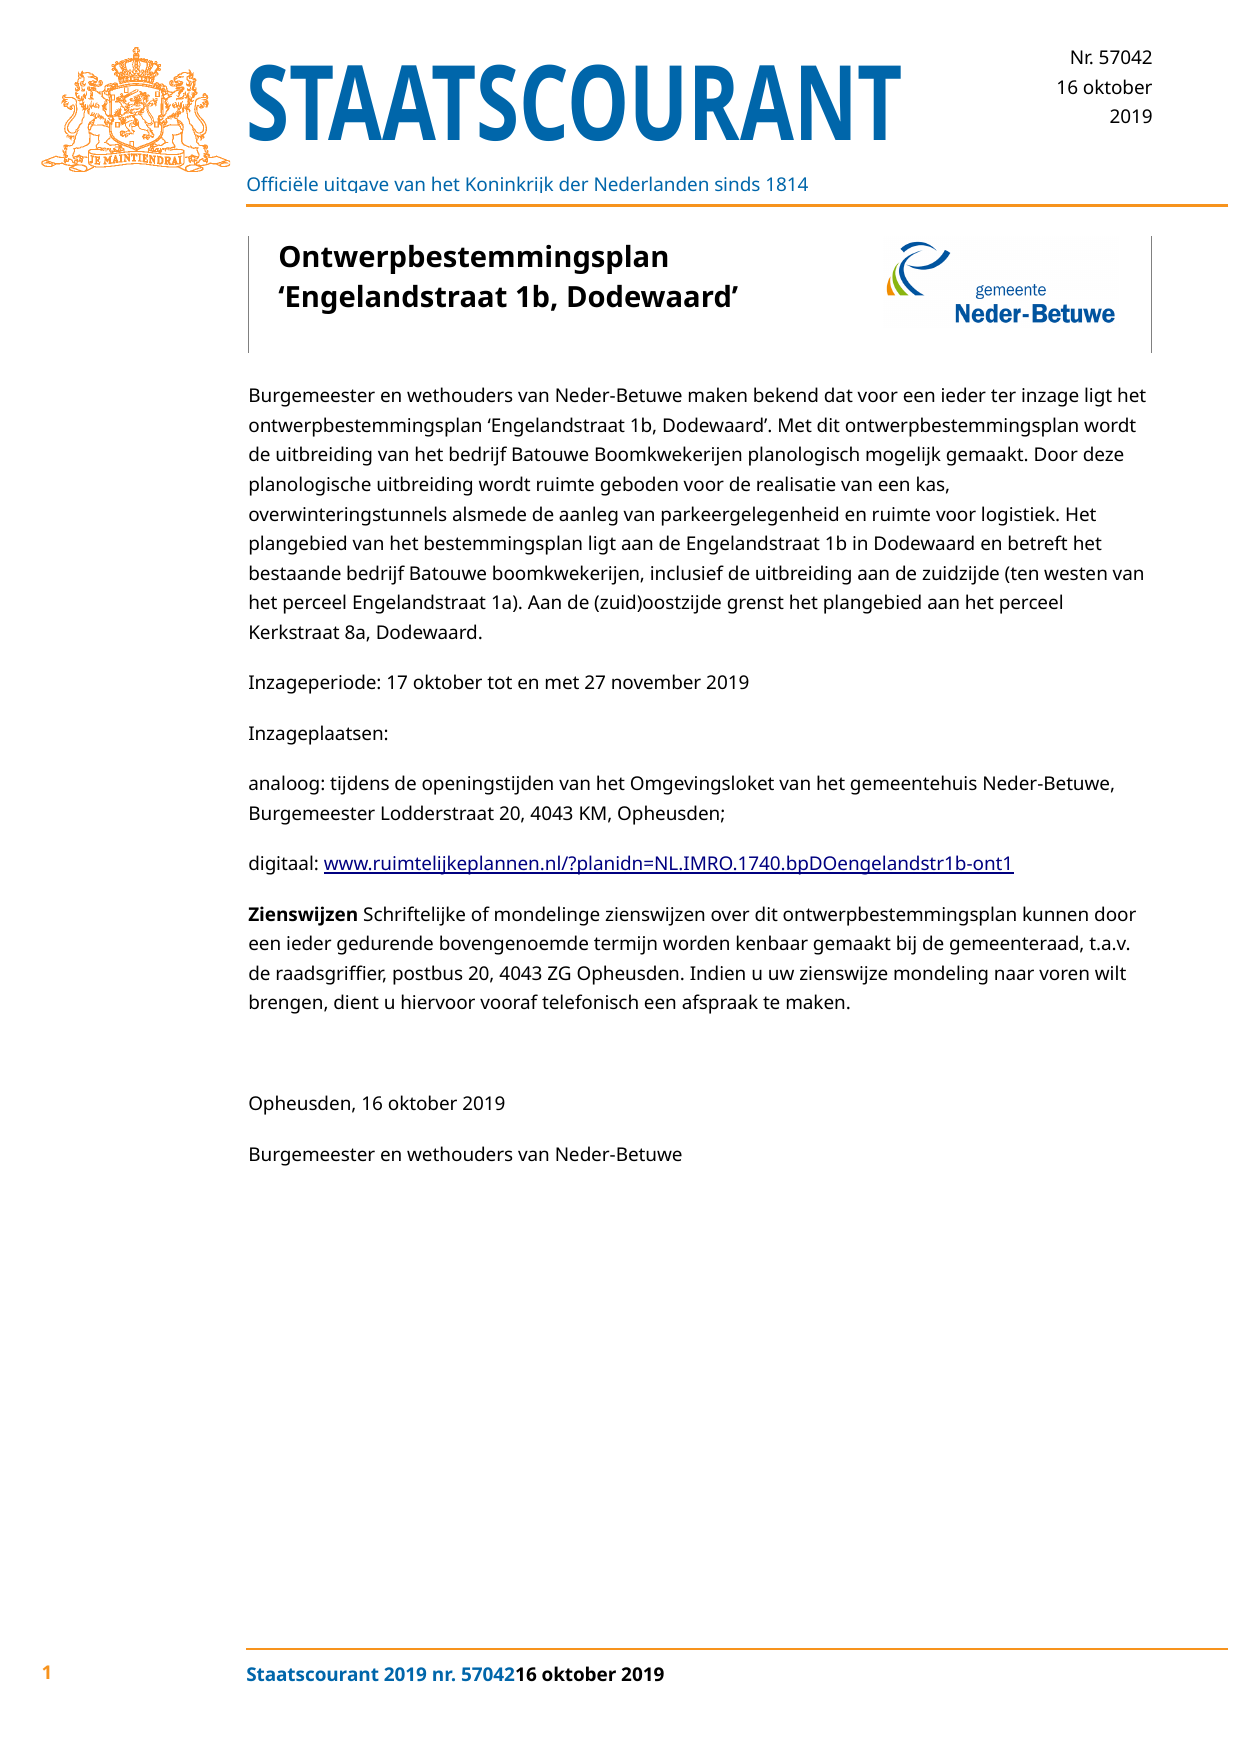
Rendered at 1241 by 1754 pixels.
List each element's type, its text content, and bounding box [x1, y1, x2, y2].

text Opheusden, 16 oktober 2019 [248, 1090, 1152, 1116]
text Burgemeester en wethouders van Neder-Betuwe maken bekend dat voor een ieder ter inzage ligt het ontwerpbestemmingsplan ‘Engelandstraat 1b, Dodewaard’. Met dit ontwerpbestemmingsplan wordt de uitbreiding van het bedrijf Batouwe Boomkwekerijen planologisch mogelijk gemaakt. Door deze planologische uitbreiding wordt ruimte geboden voor de realisatie van een kas, overwinteringstunnels alsmede de aanleg van parkeergelegenheid en ruimte voor logistiek. Het plangebied van het bestemmingsplan ligt aan de Engelandstraat 1b in Dodewaard en betreft het bestaande bedrijf Batouwe boomkwekerijen, inclusief de uitbreiding aan de zuidzijde (ten westen van het perceel Engelandstraat 1a). Aan de (zuid)oostzijde grenst het plangebied aan het perceel Kerkstraat 8a, Dodewaard. [248, 382, 1152, 645]
text Inzageperiode: 17 oktober tot en met 27 november 2019 [248, 669, 1152, 695]
text Inzageplaatsen: [248, 720, 1152, 746]
text Burgemeester en wethouders van Neder-Betuwe [248, 1141, 1152, 1166]
table_header Ontwerpbestemmingsplan ‘Engelandstraat 1b, Dodewaard’ [249, 236, 850, 353]
picture [882, 236, 1119, 328]
table_header [850, 236, 1151, 353]
text Zienswijzen Schriftelijke of mondelinge zienswijzen over dit ontwerpbestemmingsplan kunnen door een ieder gedurende bovengenoemde termijn worden kenbaar gemaakt bij de gemeenteraad, t.a.v. de raadsgriffier, postbus 20, 4043 ZG Opheusden. Indien u uw zienswijze mondeling naar voren wilt brengen, dient u hiervoor vooraf telefonisch een afspraak te maken. [248, 901, 1152, 1015]
text digitaal: www.ruimtelijkeplannen.nl/?planidn=NL.IMRO.1740.bpDOengelandstr1b-ont1 [248, 850, 1152, 876]
picture [41, 47, 231, 172]
text analoog: tijdens de openingstijden van het Omgevingsloket van het gemeentehuis Neder-Betuwe, Burgemeester Lodderstraat 20, 4043 KM, Opheusden; [248, 770, 1152, 826]
